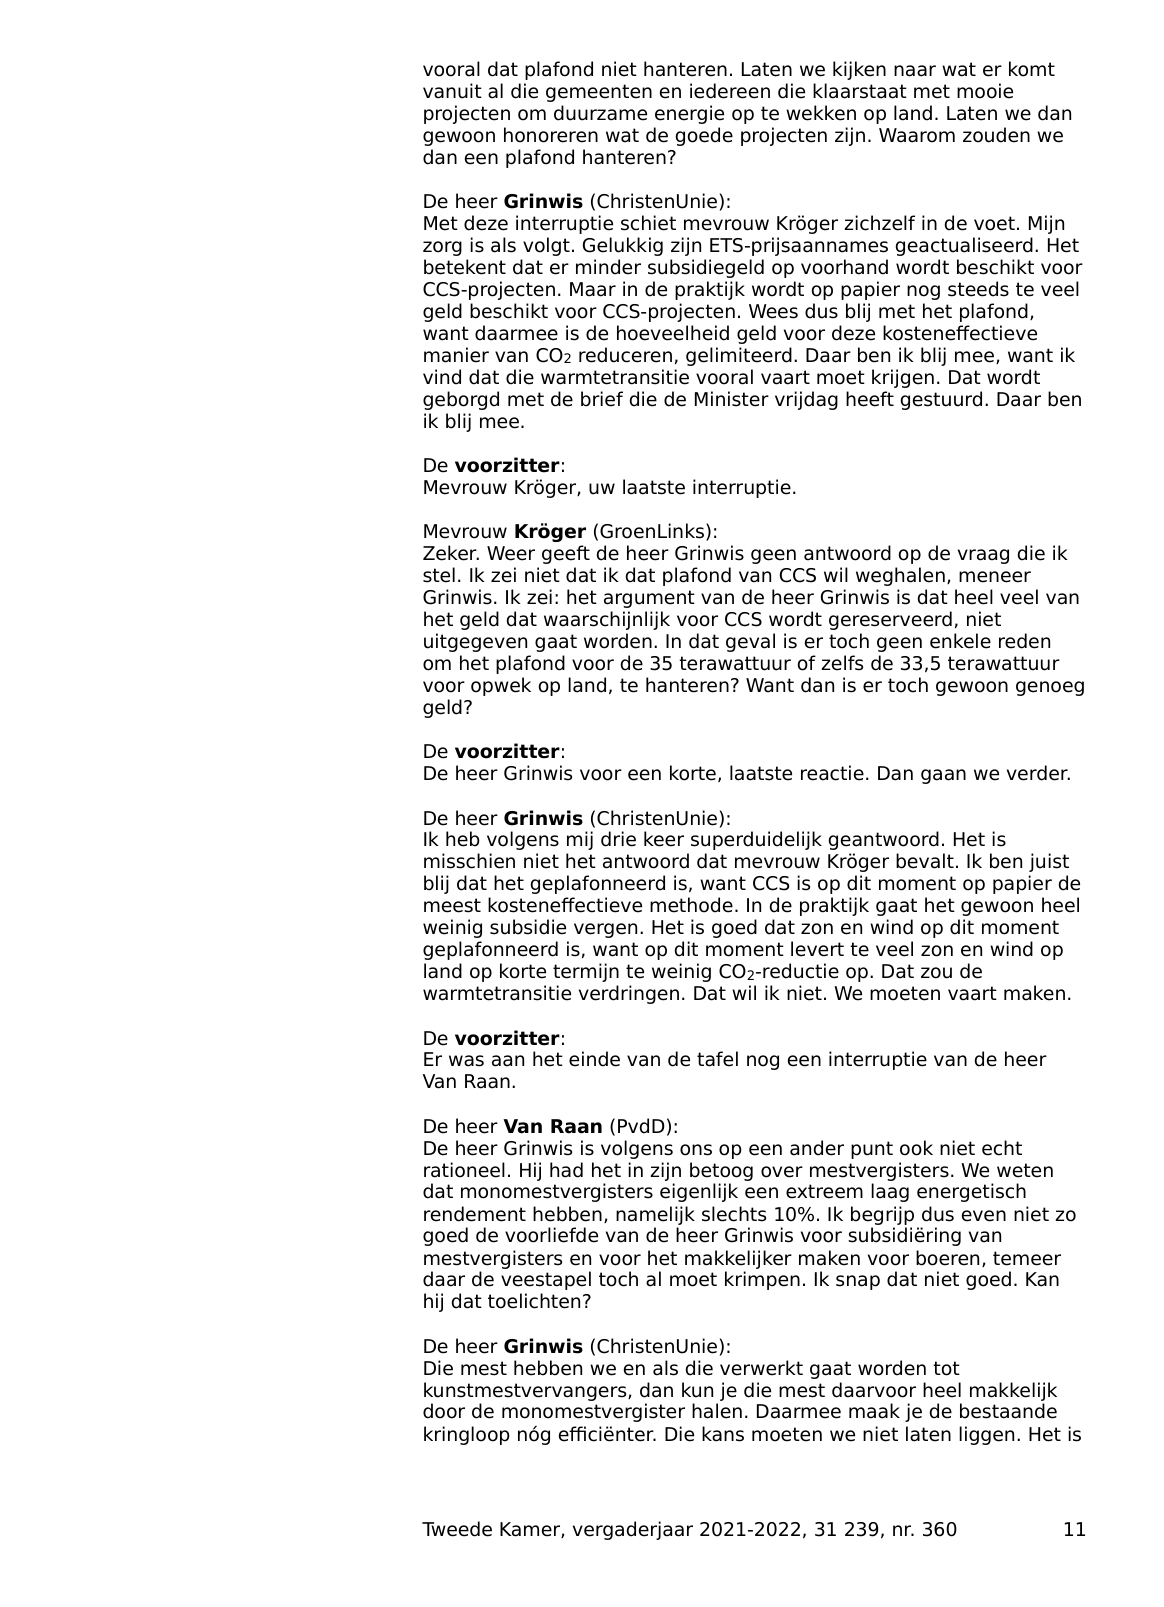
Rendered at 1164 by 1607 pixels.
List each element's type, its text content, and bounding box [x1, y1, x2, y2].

text De heer Van Raan (PvdD): [422, 1116, 1087, 1137]
text De voorzitter: [422, 741, 1087, 763]
text vooral dat plafond niet hanteren. Laten we kijken naar wat er komt vanuit al die gemeenten en iedereen die klaarstaat met mooie projecten om duurzame energie op te wekken op land. Laten we dan gewoon honoreren wat de goede projecten zijn. Waarom zouden we dan een plafond hanteren? [422, 59, 1087, 169]
text Er was aan het einde van de tafel nog een interruptie van de heer Van Raan. [422, 1049, 1087, 1093]
text Mevrouw Kröger (GroenLinks): [422, 521, 1087, 543]
text De heer Grinwis (ChristenUnie): [422, 191, 1087, 213]
text De heer Grinwis (ChristenUnie): [422, 807, 1087, 829]
text De heer Grinwis voor een korte, laatste reactie. Dan gaan we verder. [422, 763, 1087, 785]
text De heer Grinwis is volgens ons op een ander punt ook niet echt rationeel. Hij had het in zijn betoog over mestvergisters. We weten dat monomestvergisters eigenlijk een extreem laag energetisch rendement hebben, namelijk slechts 10%. Ik begrijp dus even niet zo goed de voorliefde van de heer Grinwis voor subsidiëring van mestvergisters en voor het makkelijker maken voor boeren, temeer daar de veestapel toch al moet krimpen. Ik snap dat niet goed. Kan hij dat toelichten? [422, 1137, 1087, 1313]
text Die mest hebben we en als die verwerkt gaat worden tot kunstmestvervangers, dan kun je die mest daarvoor heel makkelijk door de monomestvergister halen. Daarmee maak je de bestaande kringloop nóg efficiënter. Die kans moeten we niet laten liggen. Het is [422, 1357, 1087, 1445]
text Mevrouw Kröger, uw laatste interruptie. [422, 477, 1087, 499]
text Met deze interruptie schiet mevrouw Kröger zichzelf in de voet. Mijn zorg is als volgt. Gelukkig zijn ETS-prijsaannames geactualiseerd. Het betekent dat er minder subsidiegeld op voorhand wordt beschikt voor CCS-projecten. Maar in de praktijk wordt op papier nog steeds te veel geld beschikt voor CCS-projecten. Wees dus blij met het plafond, want daarmee is de hoeveelheid geld voor deze kosteneffectieve manier van CO2 reduceren, gelimiteerd. Daar ben ik blij mee, want ik vind dat die warmtetransitie vooral vaart moet krijgen. Dat wordt geborgd met de brief die de Minister vrijdag heeft gestuurd. Daar ben ik blij mee. [422, 213, 1087, 433]
text Zeker. Weer geeft de heer Grinwis geen antwoord op de vraag die ik stel. Ik zei niet dat ik dat plafond van CCS wil weghalen, meneer Grinwis. Ik zei: het argument van de heer Grinwis is dat heel veel van het geld dat waarschijnlijk voor CCS wordt gereserveerd, niet uitgegeven gaat worden. In dat geval is er toch geen enkele reden om het plafond voor de 35 terawattuur of zelfs de 33,5 terawattuur voor opwek op land, te hanteren? Want dan is er toch gewoon genoeg geld? [422, 543, 1087, 719]
text De voorzitter: [422, 455, 1087, 477]
text De voorzitter: [422, 1027, 1087, 1049]
text De heer Grinwis (ChristenUnie): [422, 1336, 1087, 1357]
text Ik heb volgens mij drie keer superduidelijk geantwoord. Het is misschien niet het antwoord dat mevrouw Kröger bevalt. Ik ben juist blij dat het geplafonneerd is, want CCS is op dit moment op papier de meest kosteneffectieve methode. In de praktijk gaat het gewoon heel weinig subsidie vergen. Het is goed dat zon en wind op dit moment geplafonneerd is, want op dit moment levert te veel zon en wind op land op korte termijn te weinig CO2-reductie op. Dat zou de warmtetransitie verdringen. Dat wil ik niet. We moeten vaart maken. [422, 829, 1087, 1005]
